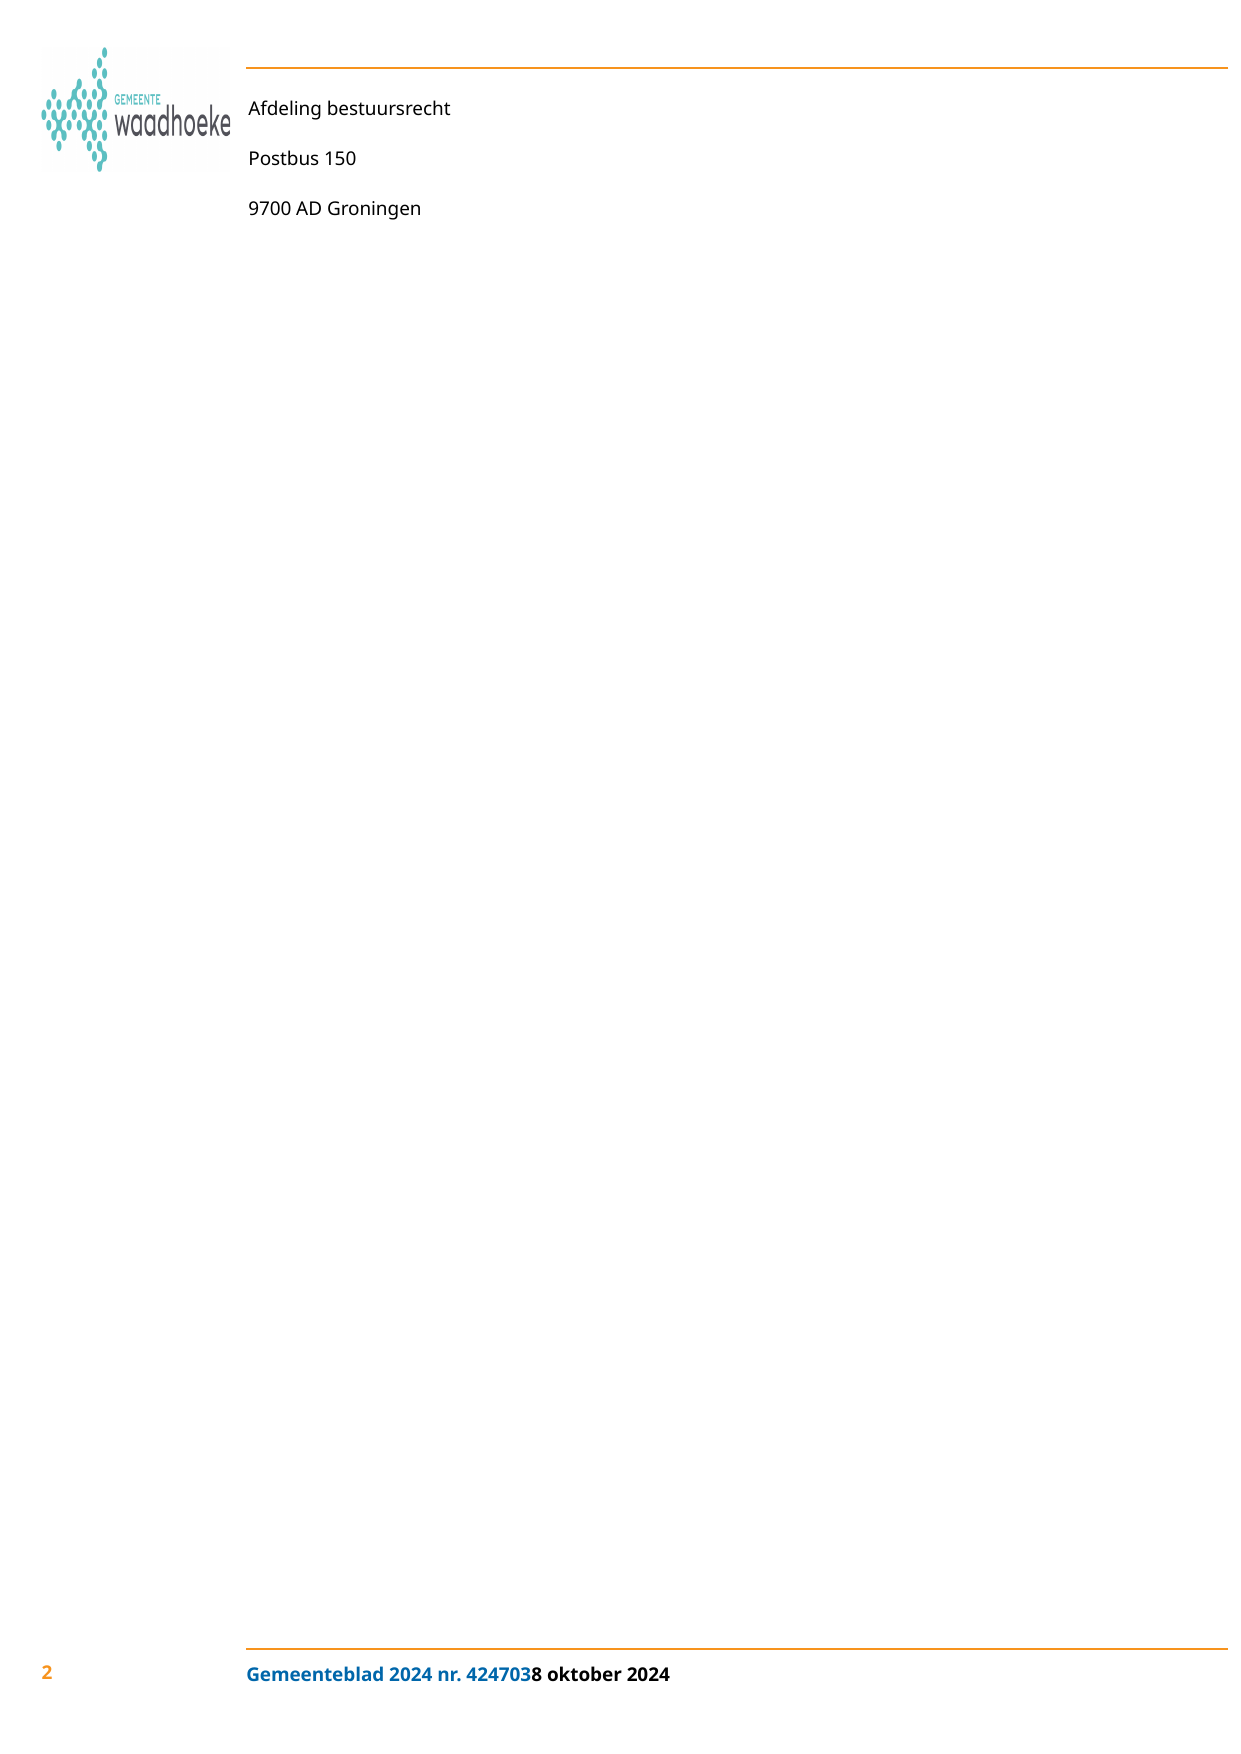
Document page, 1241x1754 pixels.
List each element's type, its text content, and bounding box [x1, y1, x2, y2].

text Afdeling bestuursrecht [248, 95, 1152, 121]
text Postbus 150 [248, 145, 1152, 171]
picture [41, 47, 231, 172]
text 9700 AD Groningen [248, 196, 1152, 221]
